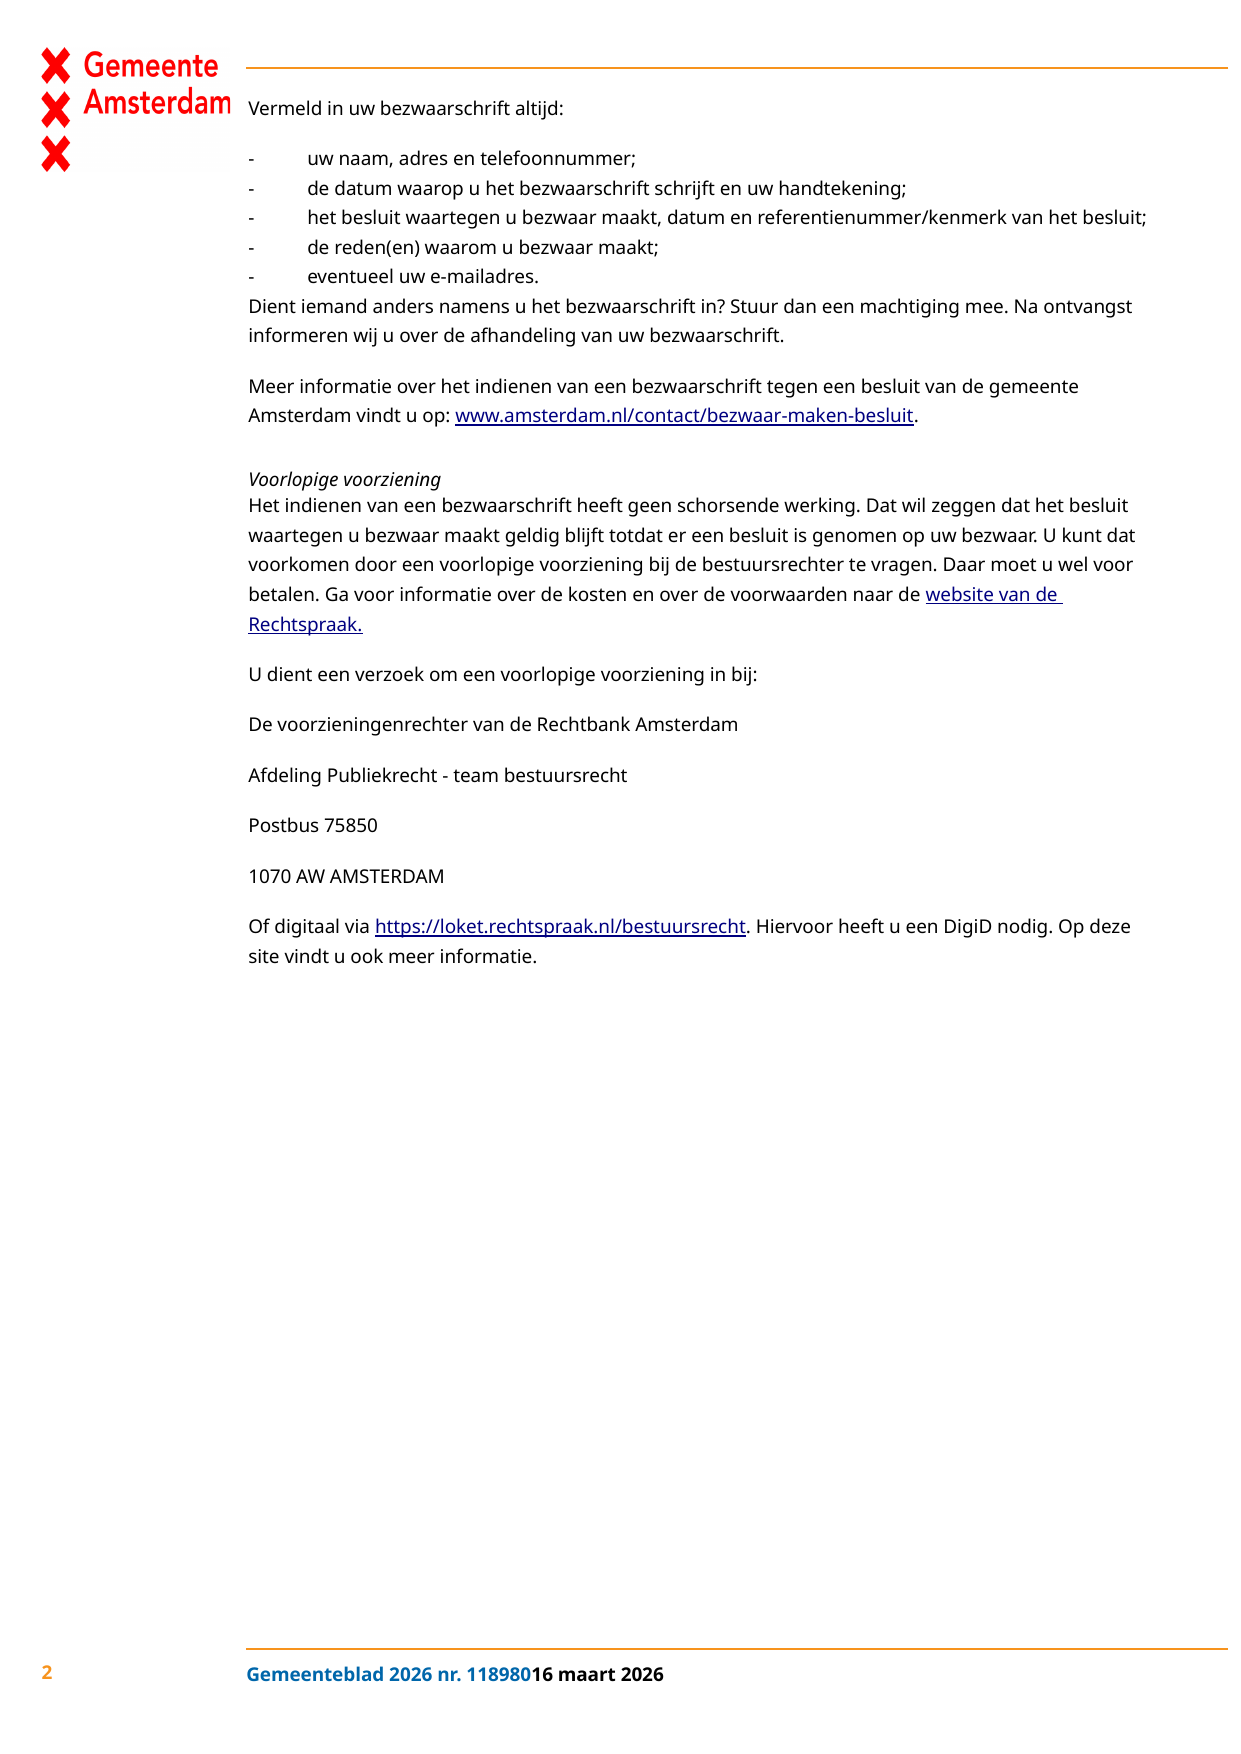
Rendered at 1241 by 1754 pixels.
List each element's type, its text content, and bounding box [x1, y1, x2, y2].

text Vermeld in uw bezwaarschrift altijd: [248, 95, 1152, 121]
text 1070 AW AMSTERDAM [248, 863, 1152, 888]
text Dient iemand anders namens u het bezwaarschrift in? Stuur dan een machtiging mee. Na ontvangst informeren wij u over de afhandeling van uw bezwaarschrift. [248, 293, 1152, 348]
text De voorzieningenrechter van de Rechtbank Amsterdam [248, 712, 1152, 737]
text U dient een verzoek om een voorlopige voorziening in bij: [248, 661, 1152, 687]
text Postbus 75850 [248, 812, 1152, 838]
text Of digitaal via https://loket.rechtspraak.nl/bestuursrecht. Hiervoor heeft u een DigiD nodig. Op deze site vindt u ook meer informatie. [248, 913, 1152, 968]
text Voorlopige voorziening [248, 467, 1152, 492]
text Afdeling Publiekrecht - team bestuursrecht [248, 762, 1152, 788]
text Meer informatie over het indienen van een bezwaarschrift tegen een besluit van de gemeente Amsterdam vindt u op: www.amsterdam.nl/contact/bezwaar-maken-besluit. [248, 373, 1152, 428]
list eventueel uw e-mailadres. [248, 263, 1152, 289]
list uw naam, adres en telefoonnummer; [248, 145, 1152, 171]
list het besluit waartegen u bezwaar maakt, datum en referentienummer/kenmerk van het besluit; [248, 204, 1152, 230]
list de datum waarop u het bezwaarschrift schrijft en uw handtekening; [248, 175, 1152, 201]
text Het indienen van een bezwaarschrift heeft geen schorsende werking. Dat wil zeggen dat het besluit waartegen u bezwaar maakt geldig blijft totdat er een besluit is genomen op uw bezwaar. U kunt dat voorkomen door een voorlopige voorziening bij de bestuursrechter te vragen. Daar moet u wel voor betalen. Ga voor informatie over de kosten en over de voorwaarden naar de website van de Rechtspraak. [248, 492, 1152, 636]
picture [41, 47, 231, 172]
list de reden(en) waarom u bezwaar maakt; [248, 234, 1152, 260]
